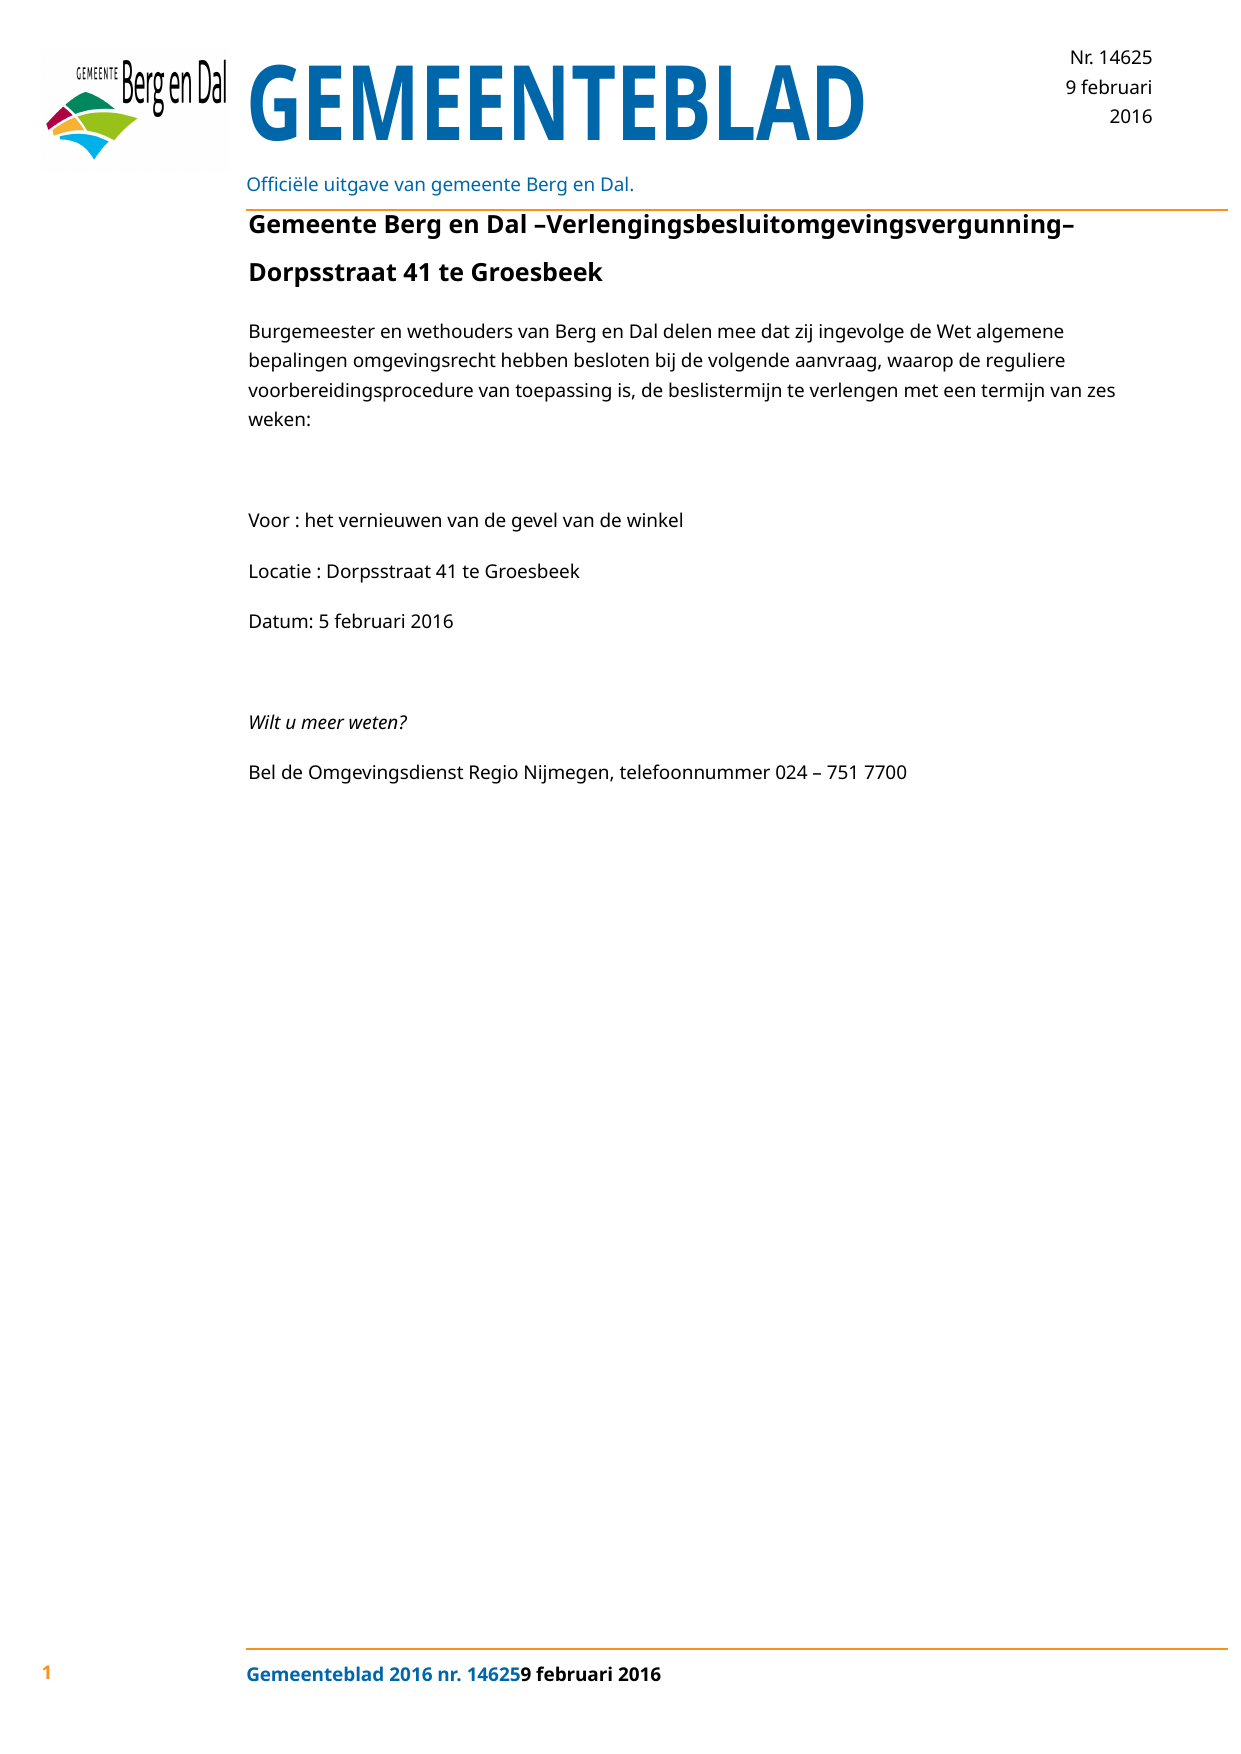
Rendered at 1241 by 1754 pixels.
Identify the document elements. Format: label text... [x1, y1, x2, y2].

text Bel de Omgevingsdienst Regio Nijmegen, telefoonnummer 024 – 751 7700 [248, 759, 1152, 785]
text Locatie : Dorpsstraat 41 te Groesbeek [248, 558, 1152, 584]
text Burgemeester en wethouders van Berg en Dal delen mee dat zij ingevolge de Wet algemene bepalingen omgevingsrecht hebben besloten bij de volgende aanvraag, waarop de reguliere voorbereidingsprocedure van toepassing is, de beslistermijn te verlengen met een termijn van zes weken: [248, 318, 1152, 432]
text Datum: 5 februari 2016 [248, 608, 1152, 634]
text Wilt u meer weten? [248, 709, 1152, 735]
text Gemeente Berg en Dal –Verlengingsbesluitomgevingsvergunning– Dorpsstraat 41 te Groesbeek [248, 211, 1152, 288]
picture [41, 47, 231, 172]
text Voor : het vernieuwen van de gevel van de winkel [248, 507, 1152, 533]
